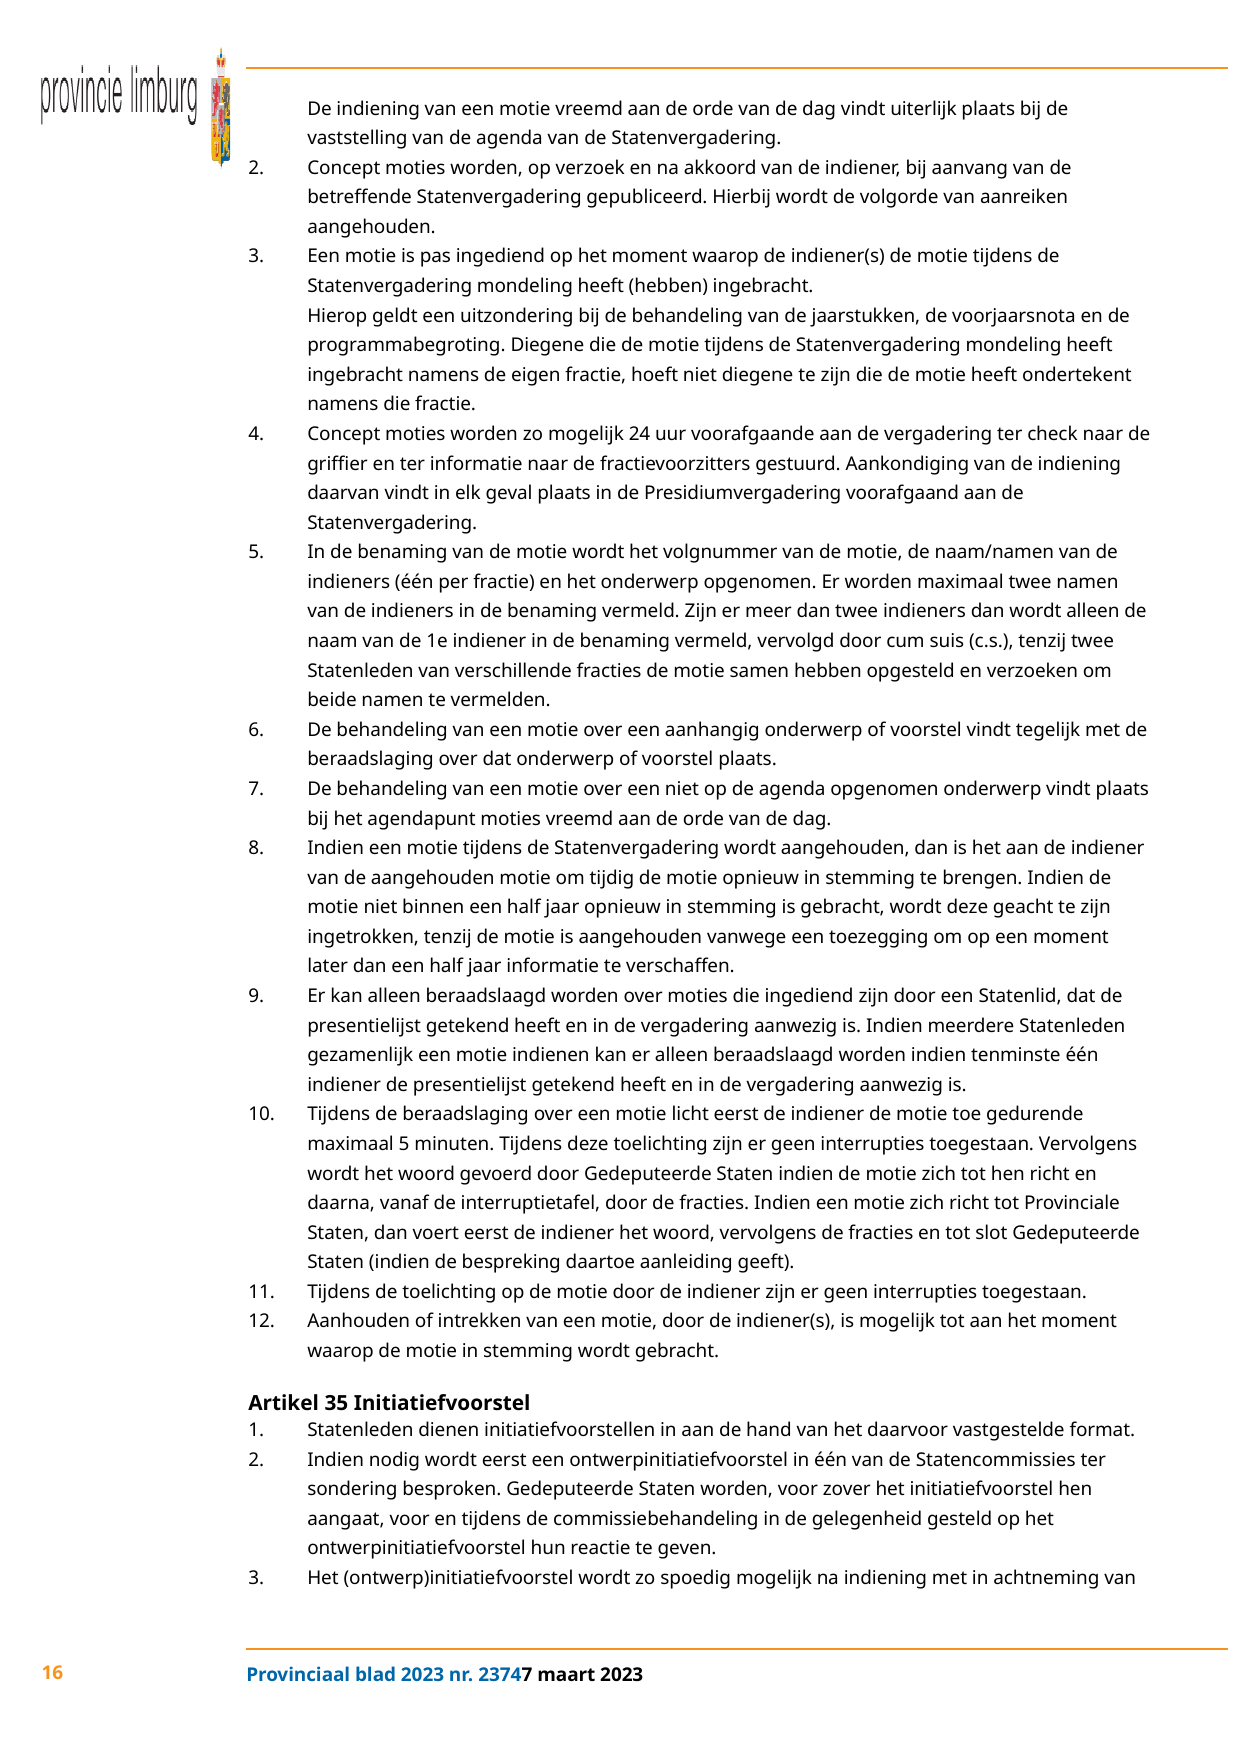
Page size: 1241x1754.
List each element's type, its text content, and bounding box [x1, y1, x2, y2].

list Er kan alleen beraadslaagd worden over moties die ingediend zijn door een Statenlid, dat de presentielijst getekend heeft en in de vergadering aanwezig is. Indien meerdere Statenleden gezamenlijk een motie indienen kan er alleen beraadslaagd worden indien tenminste één indiener de presentielijst getekend heeft en in de vergadering aanwezig is. [248, 982, 1152, 1097]
list Tijdens de beraadslaging over een motie licht eerst de indiener de motie toe gedurende maximaal 5 minuten. Tijdens deze toelichting zijn er geen interrupties toegestaan. Vervolgens wordt het woord gevoerd door Gedeputeerde Staten indien de motie zich tot hen richt en daarna, vanaf de interruptietafel, door de fracties. Indien een motie zich richt tot Provinciale Staten, dan voert eerst de indiener het woord, vervolgens de fracties en tot slot Gedeputeerde Staten (indien de bespreking daartoe aanleiding geeft). [248, 1101, 1152, 1274]
list Concept moties worden, op verzoek en na akkoord van de indiener, bij aanvang van de betreffende Statenvergadering gepubliceerd. Hierbij wordt de volgorde van aanreiken aangehouden. [248, 154, 1152, 239]
list Concept moties worden zo mogelijk 24 uur voorafgaande aan de vergadering ter check naar de griffier en ter informatie naar de fractievoorzitters gestuurd. Aankondiging van de indiening daarvan vindt in elk geval plaats in de Presidiumvergadering voorafgaand aan de Statenvergadering. [248, 420, 1152, 535]
list De indiening van een motie vreemd aan de orde van de dag vindt uiterlijk plaats bij de vaststelling van de agenda van de Statenvergadering. [248, 95, 1152, 150]
picture [41, 47, 231, 172]
list De behandeling van een motie over een aanhangig onderwerp of voorstel vindt tegelijk met de beraadslaging over dat onderwerp of voorstel plaats. [248, 716, 1152, 771]
list Indien nodig wordt eerst een ontwerpinitiatiefvoorstel in één van de Statencommissies ter sondering besproken. Gedeputeerde Staten worden, voor zover het initiatiefvoorstel hen aangaat, voor en tijdens de commissiebehandeling in de gelegenheid gesteld op het ontwerpinitiatiefvoorstel hun reactie te geven. [248, 1446, 1152, 1560]
list In de benaming van de motie wordt het volgnummer van de motie, de naam/namen van de indieners (één per fractie) en het onderwerp opgenomen. Er worden maximaal twee namen van de indieners in de benaming vermeld. Zijn er meer dan twee indieners dan wordt alleen de naam van de 1e indiener in de benaming vermeld, vervolgd door cum suis (c.s.), tenzij twee Statenleden van verschillende fracties de motie samen hebben opgesteld en verzoeken om beide namen te vermelden. [248, 538, 1152, 712]
list Indien een motie tijdens de Statenvergadering wordt aangehouden, dan is het aan de indiener van de aangehouden motie om tijdig de motie opnieuw in stemming te brengen. Indien de motie niet binnen een half jaar opnieuw in stemming is gebracht, wordt deze geacht te zijn ingetrokken, tenzij de motie is aangehouden vanwege een toezegging om op een moment later dan een half jaar informatie te verschaffen. [248, 834, 1152, 978]
list De behandeling van een motie over een niet op de agenda opgenomen onderwerp vindt plaats bij het agendapunt moties vreemd aan de orde van de dag. [248, 775, 1152, 831]
list Hierop geldt een uitzondering bij de behandeling van de jaarstukken, de voorjaarsnota en de programmabegroting. Diegene die de motie tijdens de Statenvergadering mondeling heeft ingebracht namens de eigen fractie, hoeft niet diegene te zijn die de motie heeft ondertekent namens die fractie. [248, 302, 1152, 416]
list Het (ontwerp)initiatiefvoorstel wordt zo spoedig mogelijk na indiening met in achtneming van [248, 1564, 1152, 1590]
list Statenleden dienen initiatiefvoorstellen in aan de hand van het daarvoor vastgestelde format. [248, 1416, 1152, 1442]
list Aanhouden of intrekken van een motie, door de indiener(s), is mogelijk tot aan het moment waarop de motie in stemming wordt gebracht. [248, 1308, 1152, 1363]
list Een motie is pas ingediend op het moment waarop de indiener(s) de motie tijdens de Statenvergadering mondeling heeft (hebben) ingebracht. [248, 243, 1152, 298]
list Tijdens de toelichting op de motie door de indiener zijn er geen interrupties toegestaan. [248, 1278, 1152, 1304]
text Artikel 35 Initiatiefvoorstel [248, 1388, 1152, 1416]
